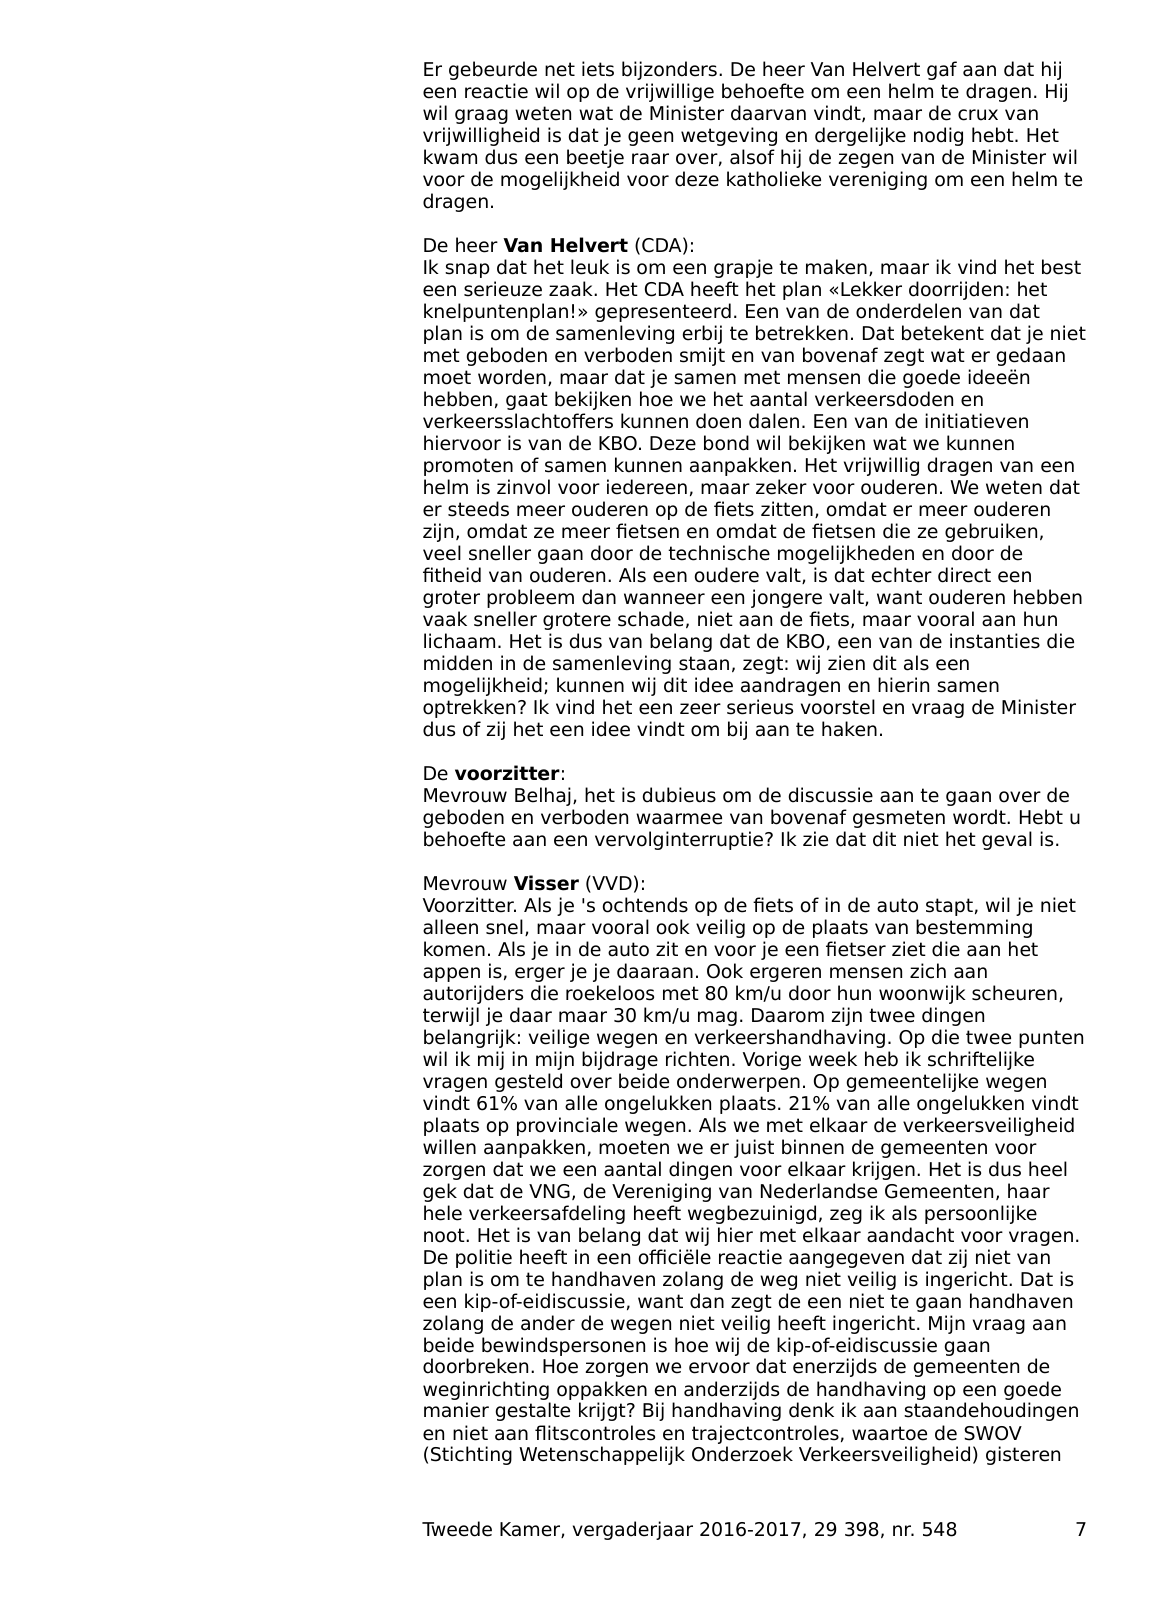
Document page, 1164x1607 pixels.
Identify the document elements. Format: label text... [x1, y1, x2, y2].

text Mevrouw Visser (VVD): [422, 873, 1087, 895]
text De politie heeft in een officiële reactie aangegeven dat zij niet van plan is om te handhaven zolang de weg niet veilig is ingericht. Dat is een kip-of-eidiscussie, want dan zegt de een niet te gaan handhaven zolang de ander de wegen niet veilig heeft ingericht. Mijn vraag aan beide bewindspersonen is hoe wij de kip-of-eidiscussie gaan doorbreken. Hoe zorgen we ervoor dat enerzijds de gemeenten de weginrichting oppakken en anderzijds de handhaving op een goede manier gestalte krijgt? Bij handhaving denk ik aan staandehoudingen en niet aan flitscontroles en trajectcontroles, waartoe de SWOV (Stichting Wetenschappelijk Onderzoek Verkeersveiligheid) gisteren [422, 1247, 1087, 1466]
text De heer Van Helvert (CDA): [422, 235, 1087, 257]
text Mevrouw Belhaj, het is dubieus om de discussie aan te gaan over de geboden en verboden waarmee van bovenaf gesmeten wordt. Hebt u behoefte aan een vervolginterruptie? Ik zie dat dit niet het geval is. [422, 785, 1087, 851]
text De voorzitter: [422, 763, 1087, 785]
text Ik snap dat het leuk is om een grapje te maken, maar ik vind het best een serieuze zaak. Het CDA heeft het plan «Lekker doorrijden: het knelpuntenplan!» gepresenteerd. Een van de onderdelen van dat plan is om de samenleving erbij te betrekken. Dat betekent dat je niet met geboden en verboden smijt en van bovenaf zegt wat er gedaan moet worden, maar dat je samen met mensen die goede ideeën hebben, gaat bekijken hoe we het aantal verkeersdoden en verkeersslachtoffers kunnen doen dalen. Een van de initiatieven hiervoor is van de KBO. Deze bond wil bekijken wat we kunnen promoten of samen kunnen aanpakken. Het vrijwillig dragen van een helm is zinvol voor iedereen, maar zeker voor ouderen. We weten dat er steeds meer ouderen op de fiets zitten, omdat er meer ouderen zijn, omdat ze meer fietsen en omdat de fietsen die ze gebruiken, veel sneller gaan door de technische mogelijkheden en door de fitheid van ouderen. Als een oudere valt, is dat echter direct een groter probleem dan wanneer een jongere valt, want ouderen hebben vaak sneller grotere schade, niet aan de fiets, maar vooral aan hun lichaam. Het is dus van belang dat de KBO, een van de instanties die midden in de samenleving staan, zegt: wij zien dit als een mogelijkheid; kunnen wij dit idee aandragen en hierin samen optrekken? Ik vind het een zeer serieus voorstel en vraag de Minister dus of zij het een idee vindt om bij aan te haken. [422, 257, 1087, 741]
text Voorzitter. Als je 's ochtends op de fiets of in de auto stapt, wil je niet alleen snel, maar vooral ook veilig op de plaats van bestemming komen. Als je in de auto zit en voor je een fietser ziet die aan het appen is, erger je je daaraan. Ook ergeren mensen zich aan autorijders die roekeloos met 80 km/u door hun woonwijk scheuren, terwijl je daar maar 30 km/u mag. Daarom zijn twee dingen belangrijk: veilige wegen en verkeershandhaving. Op die twee punten wil ik mij in mijn bijdrage richten. Vorige week heb ik schriftelijke vragen gesteld over beide onderwerpen. Op gemeentelijke wegen vindt 61% van alle ongelukken plaats. 21% van alle ongelukken vindt plaats op provinciale wegen. Als we met elkaar de verkeersveiligheid willen aanpakken, moeten we er juist binnen de gemeenten voor zorgen dat we een aantal dingen voor elkaar krijgen. Het is dus heel gek dat de VNG, de Vereniging van Nederlandse Gemeenten, haar hele verkeersafdeling heeft wegbezuinigd, zeg ik als persoonlijke noot. Het is van belang dat wij hier met elkaar aandacht voor vragen. [422, 895, 1087, 1247]
text Er gebeurde net iets bijzonders. De heer Van Helvert gaf aan dat hij een reactie wil op de vrijwillige behoefte om een helm te dragen. Hij wil graag weten wat de Minister daarvan vindt, maar de crux van vrijwilligheid is dat je geen wetgeving en dergelijke nodig hebt. Het kwam dus een beetje raar over, alsof hij de zegen van de Minister wil voor de mogelijkheid voor deze katholieke vereniging om een helm te dragen. [422, 59, 1087, 213]
